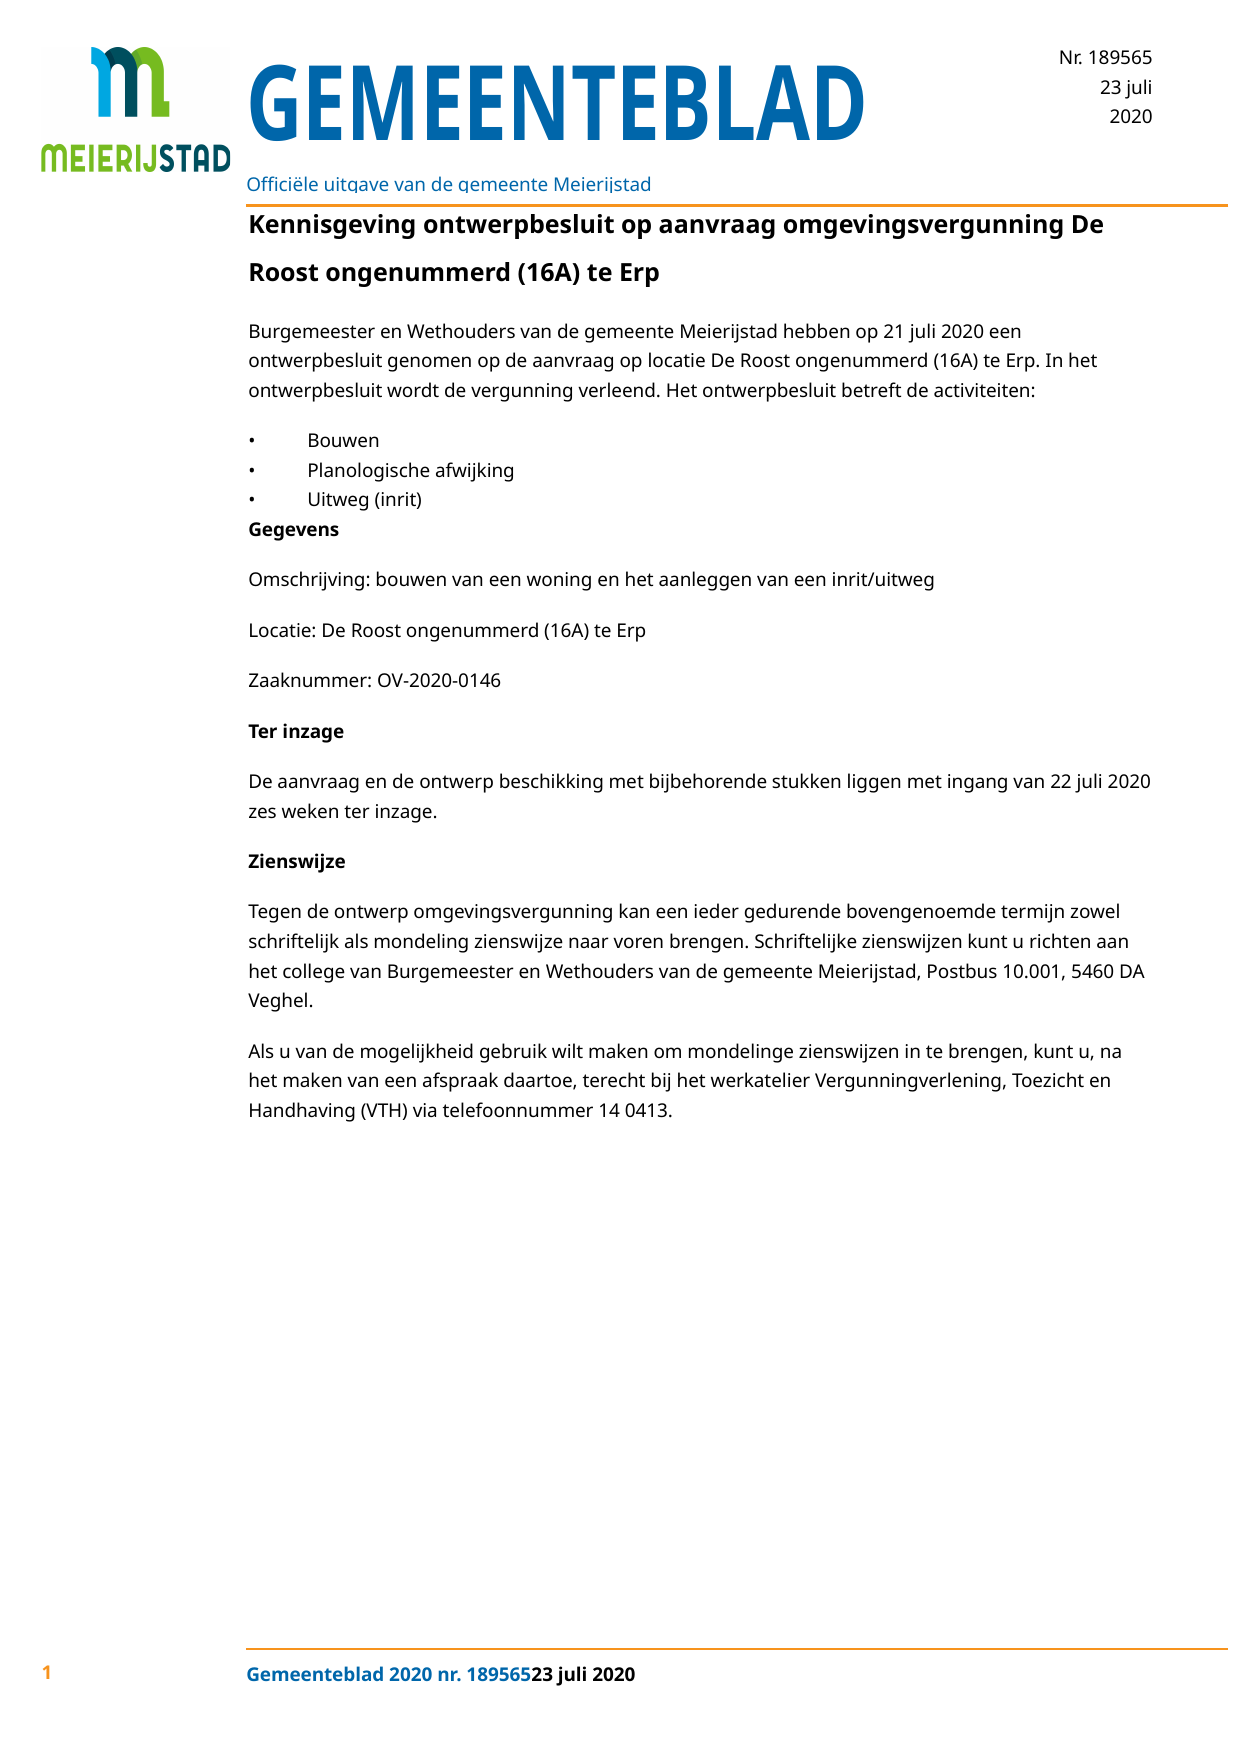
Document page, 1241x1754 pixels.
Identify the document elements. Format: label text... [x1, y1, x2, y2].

list Uitweg (inrit) [248, 487, 1152, 512]
picture [41, 47, 231, 172]
list Bouwen [248, 427, 1152, 453]
text Tegen de ontwerp omgevingsvergunning kan een ieder gedurende bovengenoemde termijn zowel schriftelijk als mondeling zienswijze naar voren brengen. Schriftelijke zienswijzen kunt u richten aan het college van Burgemeester en Wethouders van de gemeente Meierijstad, Postbus 10.001, 5460 DA Veghel. [248, 899, 1152, 1013]
text Zaaknummer: OV-2020-0146 [248, 667, 1152, 693]
text Locatie: De Roost ongenummerd (16A) te Erp [248, 617, 1152, 643]
text De aanvraag en de ontwerp beschikking met bijbehorende stukken liggen met ingang van 22 juli 2020 zes weken ter inzage. [248, 768, 1152, 824]
list Planologische afwijking [248, 457, 1152, 483]
text Kennisgeving ontwerpbesluit op aanvraag omgevingsvergunning De Roost ongenummerd (16A) te Erp [248, 207, 1152, 288]
text Ter inzage [248, 718, 1152, 744]
text Als u van de mogelijkheid gebruik wilt maken om mondelinge zienswijzen in te brengen, kunt u, na het maken van een afspraak daartoe, terecht bij het werkatelier Vergunningverlening, Toezicht en Handhaving (VTH) via telefoonnummer 14 0413. [248, 1038, 1152, 1123]
text Zienswijze [248, 848, 1152, 874]
text Gegevens [248, 516, 1152, 542]
text Omschrijving: bouwen van een woning en het aanleggen van een inrit/uitweg [248, 567, 1152, 592]
text Burgemeester en Wethouders van de gemeente Meierijstad hebben op 21 juli 2020 een ontwerpbesluit genomen op de aanvraag op locatie De Roost ongenummerd (16A) te Erp. In het ontwerpbesluit wordt de vergunning verleend. Het ontwerpbesluit betreft de activiteiten: [248, 318, 1152, 403]
